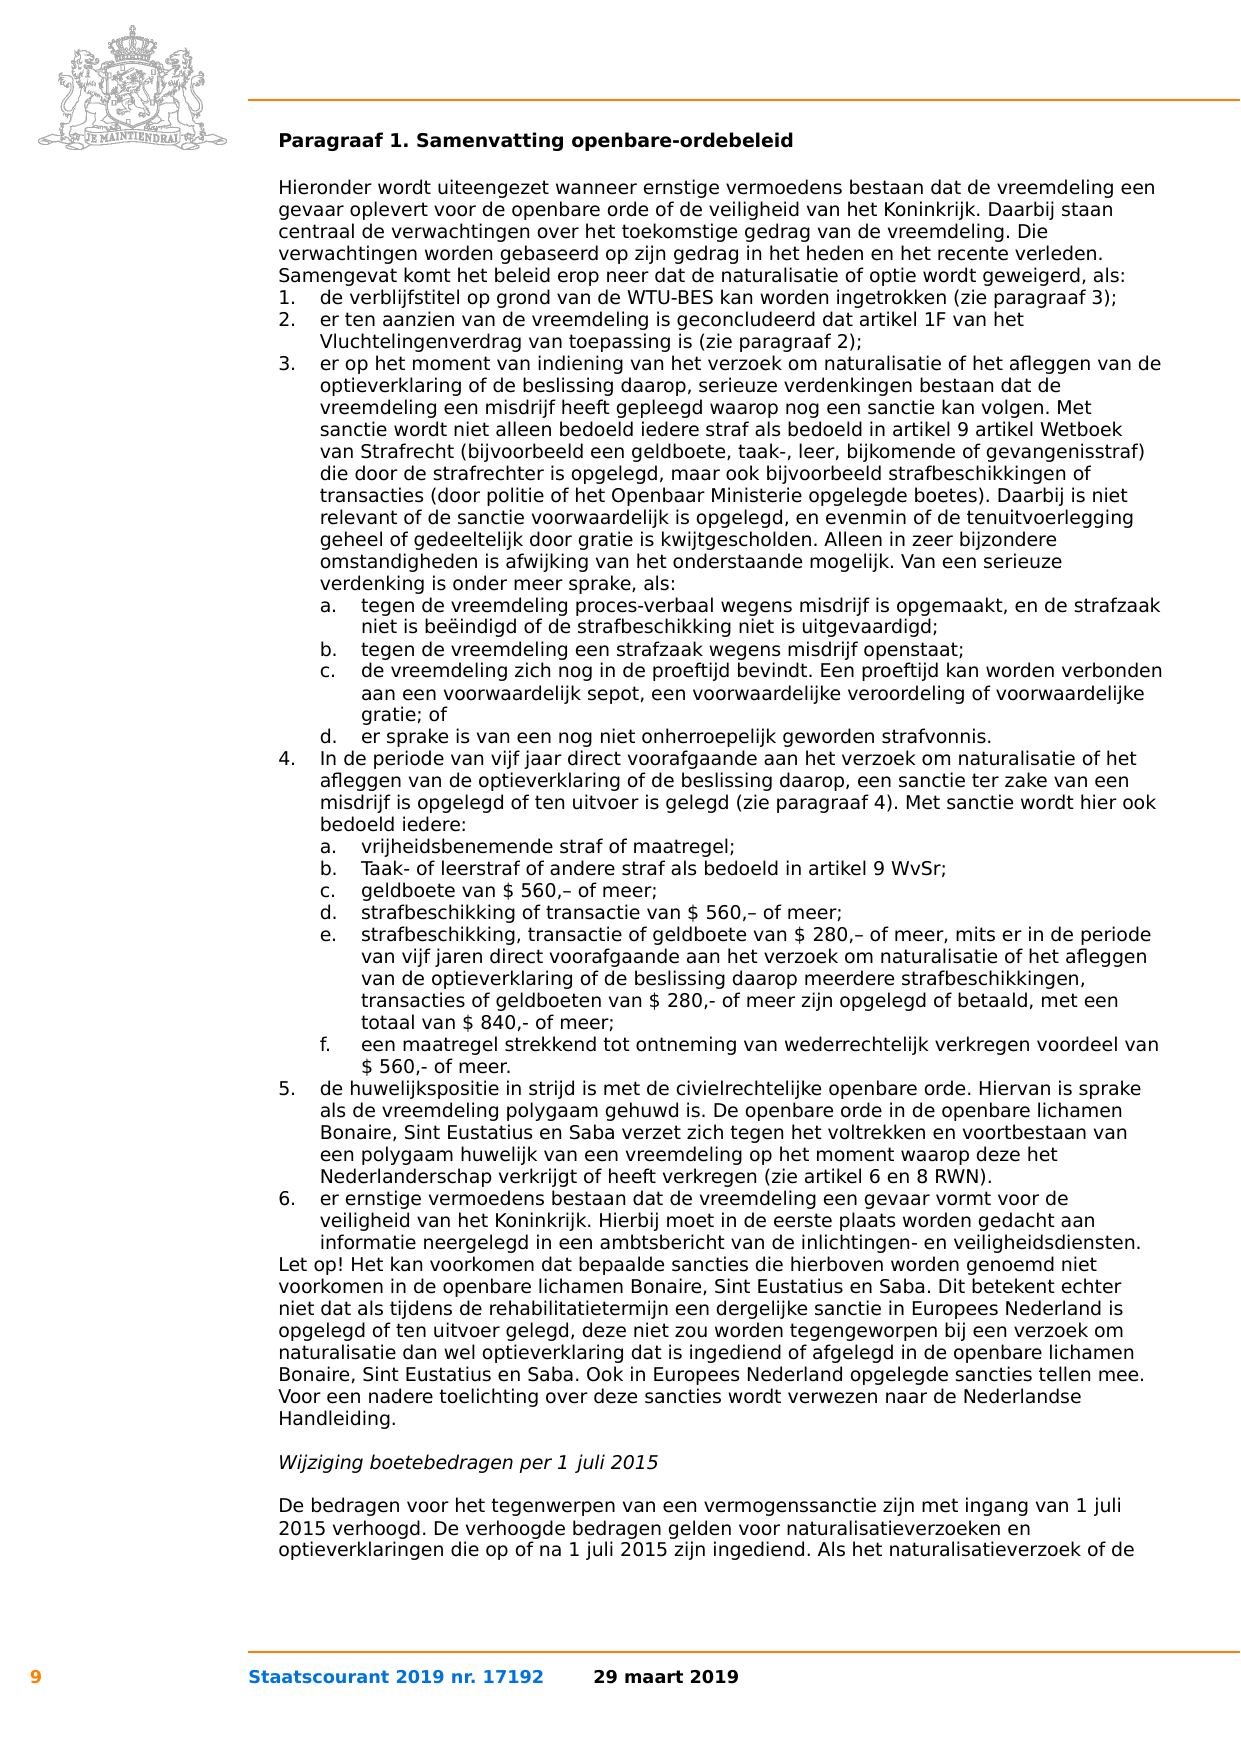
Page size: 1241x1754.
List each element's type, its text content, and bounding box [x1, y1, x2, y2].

text d. er sprake is van een nog niet onherroepelijk geworden strafvonnis. [319, 726, 1163, 748]
text De bedragen voor het tegenwerpen van een vermogenssanctie zijn met ingang van 1 juli 2015 verhoogd. De verhoogde bedragen gelden voor naturalisatieverzoeken en optieverklaringen die op of na 1 juli 2015 zijn ingediend. Als het naturalisatieverzoek of de [278, 1495, 1163, 1561]
text 4. In de periode van vijf jaar direct voorafgaande aan het verzoek om naturalisatie of het afleggen van de optieverklaring of de beslissing daarop, een sanctie ter zake van een misdrijf is opgelegd of ten uitvoer is gelegd (zie paragraaf 4). Met sanctie wordt hier ook bedoeld iedere: [278, 748, 1163, 836]
subtitle Paragraaf 1. Samenvatting openbare-ordebeleid [278, 130, 1163, 152]
text Hieronder wordt uiteengezet wanneer ernstige vermoedens bestaan dat de vreemdeling een gevaar oplevert voor de openbare orde of de veiligheid van het Koninkrijk. Daarbij staan centraal de verwachtingen over het toekomstige gedrag van de vreemdeling. Die verwachtingen worden gebaseerd op zijn gedrag in het heden en het recente verleden. Samengevat komt het beleid erop neer dat de naturalisatie of optie wordt geweigerd, als: [278, 177, 1163, 287]
text Let op! Het kan voorkomen dat bepaalde sancties die hierboven worden genoemd niet voorkomen in de openbare lichamen Bonaire, Sint Eustatius en Saba. Dit betekent echter niet dat als tijdens de rehabilitatietermijn een dergelijke sanctie in Europees Nederland is opgelegd of ten uitvoer gelegd, deze niet zou worden tegengeworpen bij een verzoek om naturalisatie dan wel optieverklaring dat is ingediend of afgelegd in de openbare lichamen Bonaire, Sint Eustatius en Saba. Ook in Europees Nederland opgelegde sancties tellen mee. Voor een nadere toelichting over deze sancties wordt verwezen naar de Nederlandse Handleiding. [278, 1254, 1163, 1430]
text 6. er ernstige vermoedens bestaan dat de vreemdeling een gevaar vormt voor de veiligheid van het Koninkrijk. Hierbij moet in de eerste plaats worden gedacht aan informatie neergelegd in een ambtsbericht van de inlichtingen- en veiligheidsdiensten. [278, 1188, 1163, 1254]
text d. strafbeschikking of transactie van $ 560,– of meer; [319, 902, 1163, 924]
text f. een maatregel strekkend tot ontneming van wederrechtelijk verkregen voordeel van $ 560,- of meer. [319, 1034, 1163, 1078]
text a. vrijheidsbenemende straf of maatregel; [319, 836, 1163, 858]
text e. strafbeschikking, transactie of geldboete van $ 280,– of meer, mits er in de periode van vijf jaren direct voorafgaande aan het verzoek om naturalisatie of het afleggen van de optieverklaring of de beslissing daarop meerdere strafbeschikkingen, transacties of geldboeten van $ 280,- of meer zijn opgelegd of betaald, met een totaal van $ 840,- of meer; [319, 924, 1163, 1034]
text a. tegen de vreemdeling proces-verbaal wegens misdrijf is opgemaakt, en de strafzaak niet is beëindigd of de strafbeschikking niet is uitgevaardigd; [319, 594, 1163, 638]
text b. Taak- of leerstraf of andere straf als bedoeld in artikel 9 WvSr; [319, 858, 1163, 880]
picture [38, 25, 227, 150]
text c. geldboete van $ 560,– of meer; [319, 880, 1163, 902]
text 5. de huwelijkspositie in strijd is met de civielrechtelijke openbare orde. Hiervan is sprake als de vreemdeling polygaam gehuwd is. De openbare orde in de openbare lichamen Bonaire, Sint Eustatius en Saba verzet zich tegen het voltrekken en voortbestaan van een polygaam huwelijk van een vreemdeling op het moment waarop deze het Nederlanderschap verkrijgt of heeft verkregen (zie artikel 6 en 8 RWN). [278, 1078, 1163, 1188]
text 2. er ten aanzien van de vreemdeling is geconcludeerd dat artikel 1F van het Vluchtelingenverdrag van toepassing is (zie paragraaf 2); [278, 309, 1163, 353]
text 3. er op het moment van indiening van het verzoek om naturalisatie of het afleggen van de optieverklaring of de beslissing daarop, serieuze verdenkingen bestaan dat de vreemdeling een misdrijf heeft gepleegd waarop nog een sanctie kan volgen. Met sanctie wordt niet alleen bedoeld iedere straf als bedoeld in artikel 9 artikel Wetboek van Strafrecht (bijvoorbeeld een geldboete, taak-, leer, bijkomende of gevangenisstraf) die door de strafrechter is opgelegd, maar ook bijvoorbeeld strafbeschikkingen of transacties (door politie of het Openbaar Ministerie opgelegde boetes). Daarbij is niet relevant of de sanctie voorwaardelijk is opgelegd, en evenmin of de tenuitvoerlegging geheel of gedeeltelijk door gratie is kwijtgescholden. Alleen in zeer bijzondere omstandigheden is afwijking van het onderstaande mogelijk. Van een serieuze verdenking is onder meer sprake, als: [278, 353, 1163, 594]
text b. tegen de vreemdeling een strafzaak wegens misdrijf openstaat; [319, 638, 1163, 660]
subtitle Wijziging boetebedragen per 1 juli 2015 [278, 1452, 1163, 1473]
text 1. de verblijfstitel op grond van de WTU-BES kan worden ingetrokken (zie paragraaf 3); [278, 287, 1163, 309]
text c. de vreemdeling zich nog in de proeftijd bevindt. Een proeftijd kan worden verbonden aan een voorwaardelijk sepot, een voorwaardelijke veroordeling of voorwaardelijke gratie; of [319, 660, 1163, 726]
